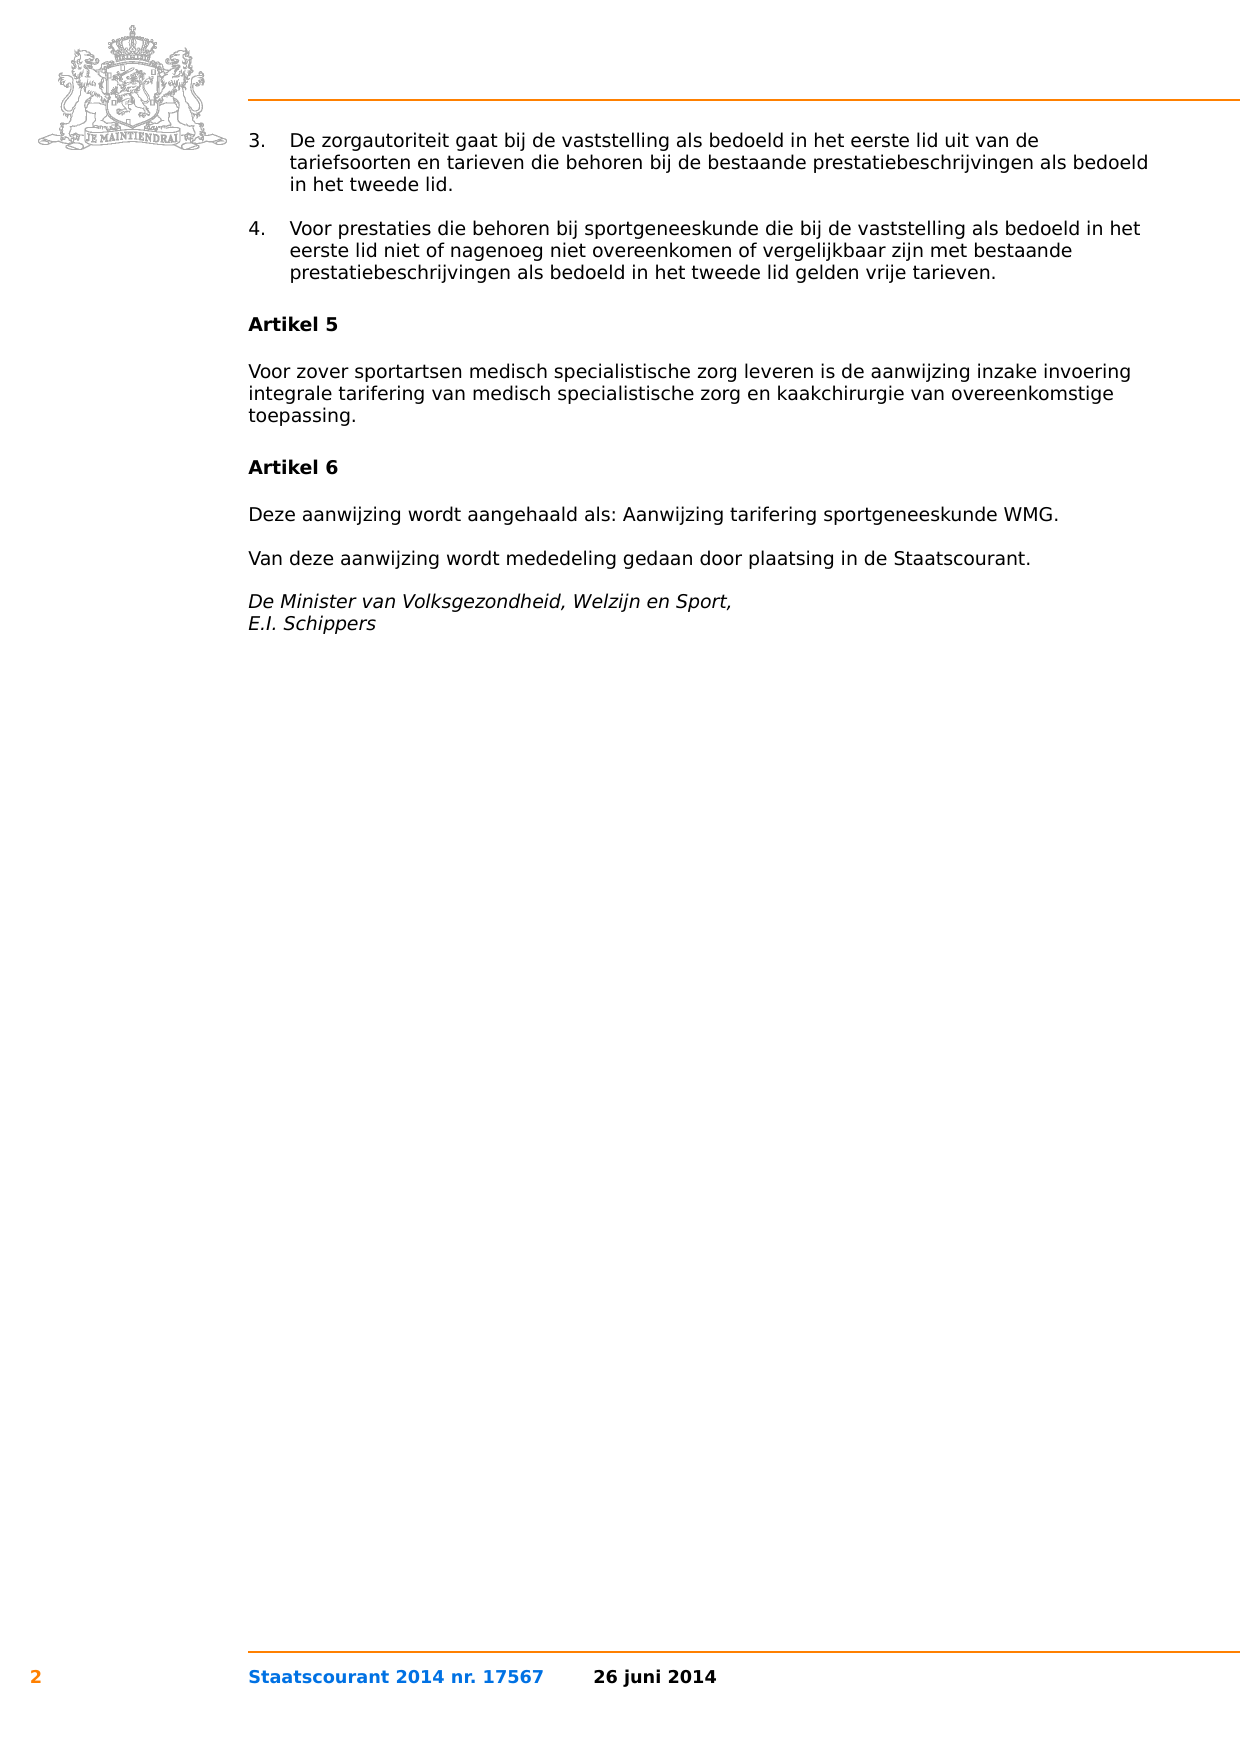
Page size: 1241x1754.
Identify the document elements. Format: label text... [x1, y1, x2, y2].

text Voor zover sportartsen medisch specialistische zorg leveren is de aanwijzing inzake invoering integrale tarifering van medisch specialistische zorg en kaakchirurgie van overeenkomstige toepassing. [248, 361, 1163, 427]
text 3. De zorgautoriteit gaat bij de vaststelling als bedoeld in het eerste lid uit van de tariefsoorten en tarieven die behoren bij de bestaande prestatiebeschrijvingen als bedoeld in het tweede lid. [248, 130, 1163, 196]
text 4. Voor prestaties die behoren bij sportgeneeskunde die bij de vaststelling als bedoeld in het eerste lid niet of nagenoeg niet overeenkomen of vergelijkbaar zijn met bestaande prestatiebeschrijvingen als bedoeld in het tweede lid gelden vrije tarieven. [248, 218, 1163, 284]
subtitle Artikel 5 [248, 314, 1163, 336]
text De Minister van Volksgezondheid, Welzijn en Sport, E.I. Schippers [248, 591, 1163, 635]
text Van deze aanwijzing wordt mededeling gedaan door plaatsing in de Staatscourant. [248, 547, 1163, 569]
subtitle Artikel 6 [248, 457, 1163, 478]
picture [38, 25, 227, 150]
text Deze aanwijzing wordt aangehaald als: Aanwijzing tarifering sportgeneeskunde WMG. [248, 503, 1163, 526]
